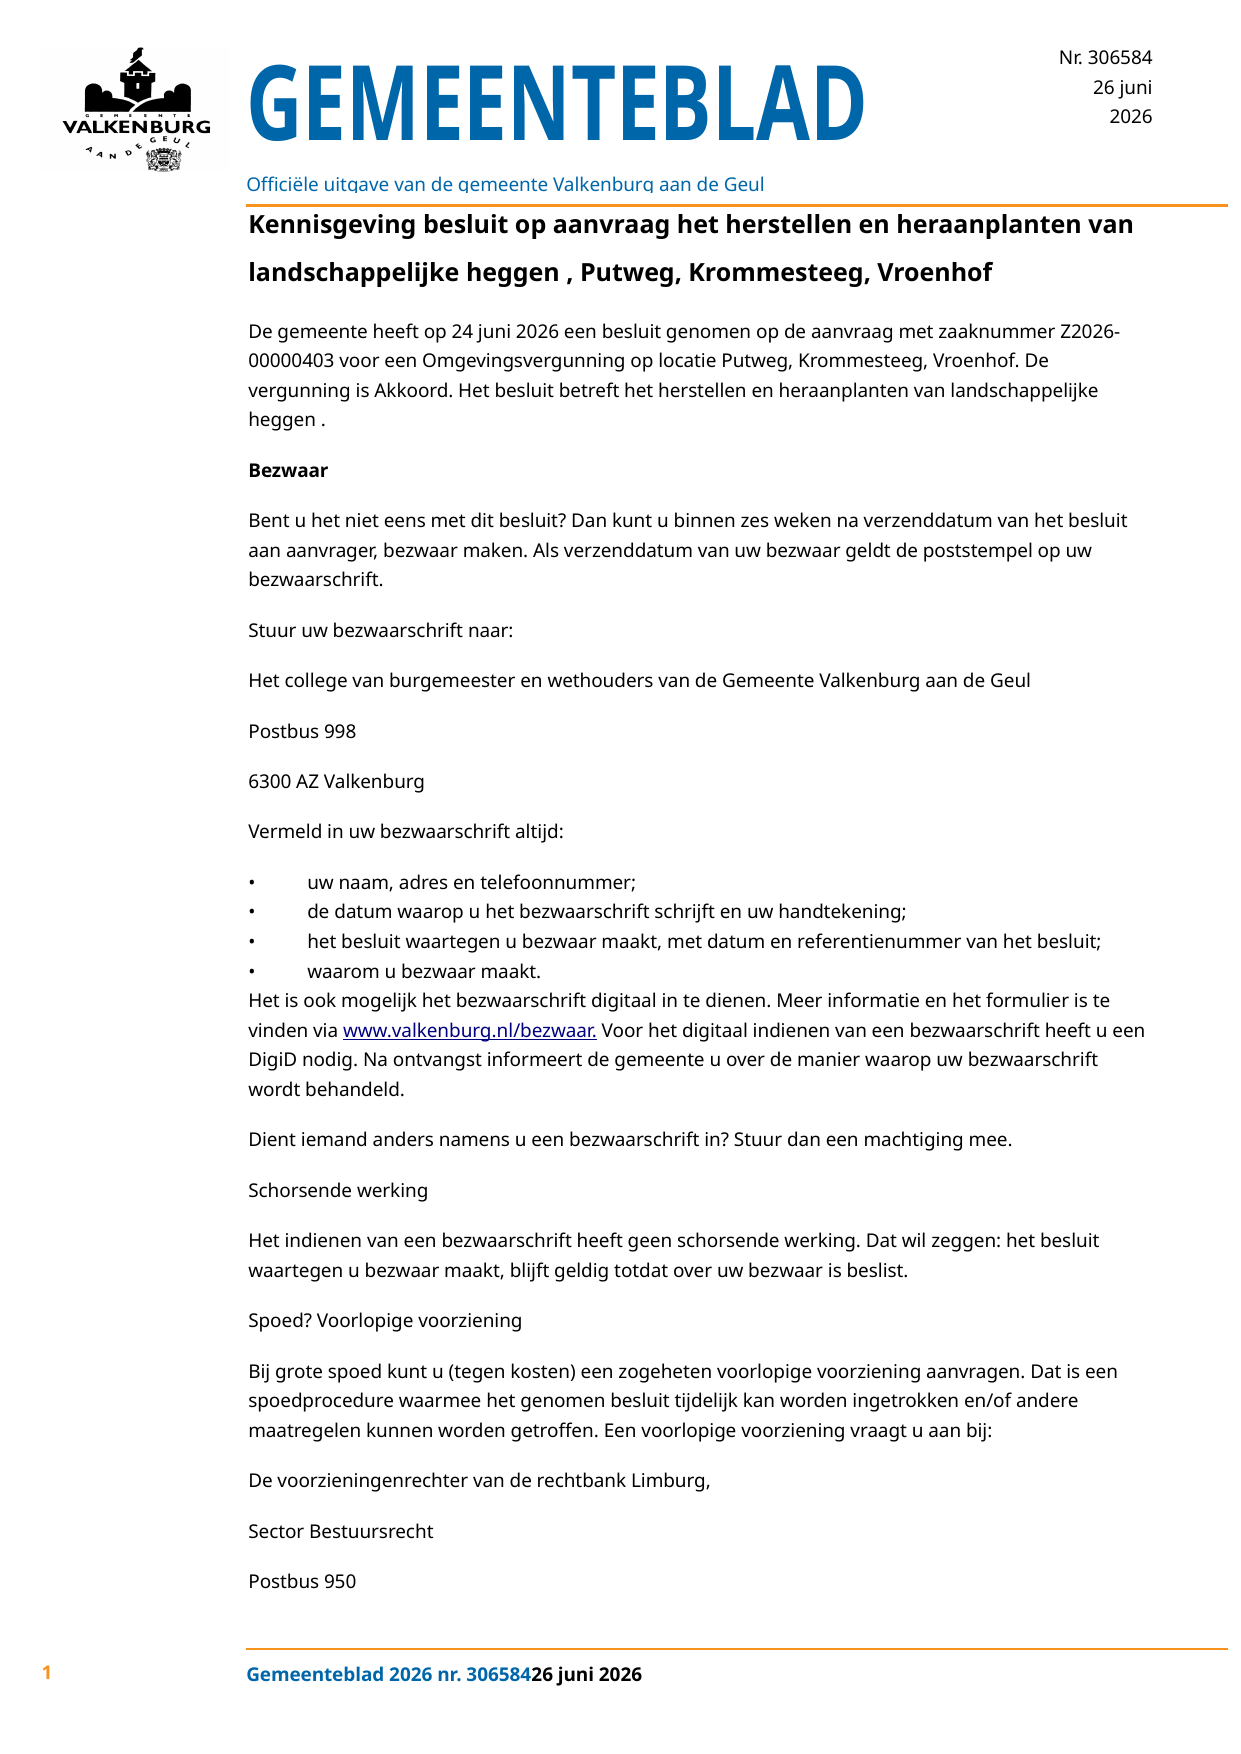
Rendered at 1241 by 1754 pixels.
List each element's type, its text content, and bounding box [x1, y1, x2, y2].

list uw naam, adres en telefoonnummer; [248, 869, 1152, 895]
text Dient iemand anders namens u een bezwaarschrift in? Stuur dan een machtiging mee. [248, 1127, 1152, 1152]
picture [41, 47, 231, 172]
text Postbus 998 [248, 718, 1152, 744]
list de datum waarop u het bezwaarschrift schrijft en uw handtekening; [248, 899, 1152, 924]
list het besluit waartegen u bezwaar maakt, met datum en referentienummer van het besluit; [248, 928, 1152, 954]
text Het indienen van een bezwaarschrift heeft geen schorsende werking. Dat wil zeggen: het besluit waartegen u bezwaar maakt, blijft geldig totdat over uw bezwaar is beslist. [248, 1227, 1152, 1283]
text Sector Bestuursrecht [248, 1518, 1152, 1544]
text Bezwaar [248, 457, 1152, 483]
text Het college van burgemeester en wethouders van de Gemeente Valkenburg aan de Geul [248, 667, 1152, 693]
text De voorzieningenrechter van de rechtbank Limburg, [248, 1467, 1152, 1493]
text Spoed? Voorlopige voorziening [248, 1307, 1152, 1333]
text Bij grote spoed kunt u (tegen kosten) een zogeheten voorlopige voorziening aanvragen. Dat is een spoedprocedure waarmee het genomen besluit tijdelijk kan worden ingetrokken en/of andere maatregelen kunnen worden getroffen. Een voorlopige voorziening vraagt u aan bij: [248, 1358, 1152, 1443]
text Bent u het niet eens met dit besluit? Dan kunt u binnen zes weken na verzenddatum van het besluit aan aanvrager, bezwaar maken. Als verzenddatum van uw bezwaar geldt de poststempel op uw bezwaarschrift. [248, 507, 1152, 592]
text Vermeld in uw bezwaarschrift altijd: [248, 819, 1152, 844]
text 6300 AZ Valkenburg [248, 768, 1152, 794]
text De gemeente heeft op 24 juni 2026 een besluit genomen op de aanvraag met zaaknummer Z2026-00000403 voor een Omgevingsvergunning op locatie Putweg, Krommesteeg, Vroenhof. De vergunning is Akkoord. Het besluit betreft het herstellen en heraanplanten van landschappelijke heggen . [248, 318, 1152, 432]
text Het is ook mogelijk het bezwaarschrift digitaal in te dienen. Meer informatie en het formulier is te vinden via www.valkenburg.nl/bezwaar. Voor het digitaal indienen van een bezwaarschrift heeft u een DigiD nodig. Na ontvangst informeert de gemeente u over de manier waarop uw bezwaarschrift wordt behandeld. [248, 987, 1152, 1102]
text Kennisgeving besluit op aanvraag het herstellen en heraanplanten van landschappelijke heggen , Putweg, Krommesteeg, Vroenhof [248, 207, 1152, 288]
text Postbus 950 [248, 1568, 1152, 1594]
list waarom u bezwaar maakt. [248, 958, 1152, 984]
text Schorsende werking [248, 1177, 1152, 1203]
text Stuur uw bezwaarschrift naar: [248, 617, 1152, 643]
